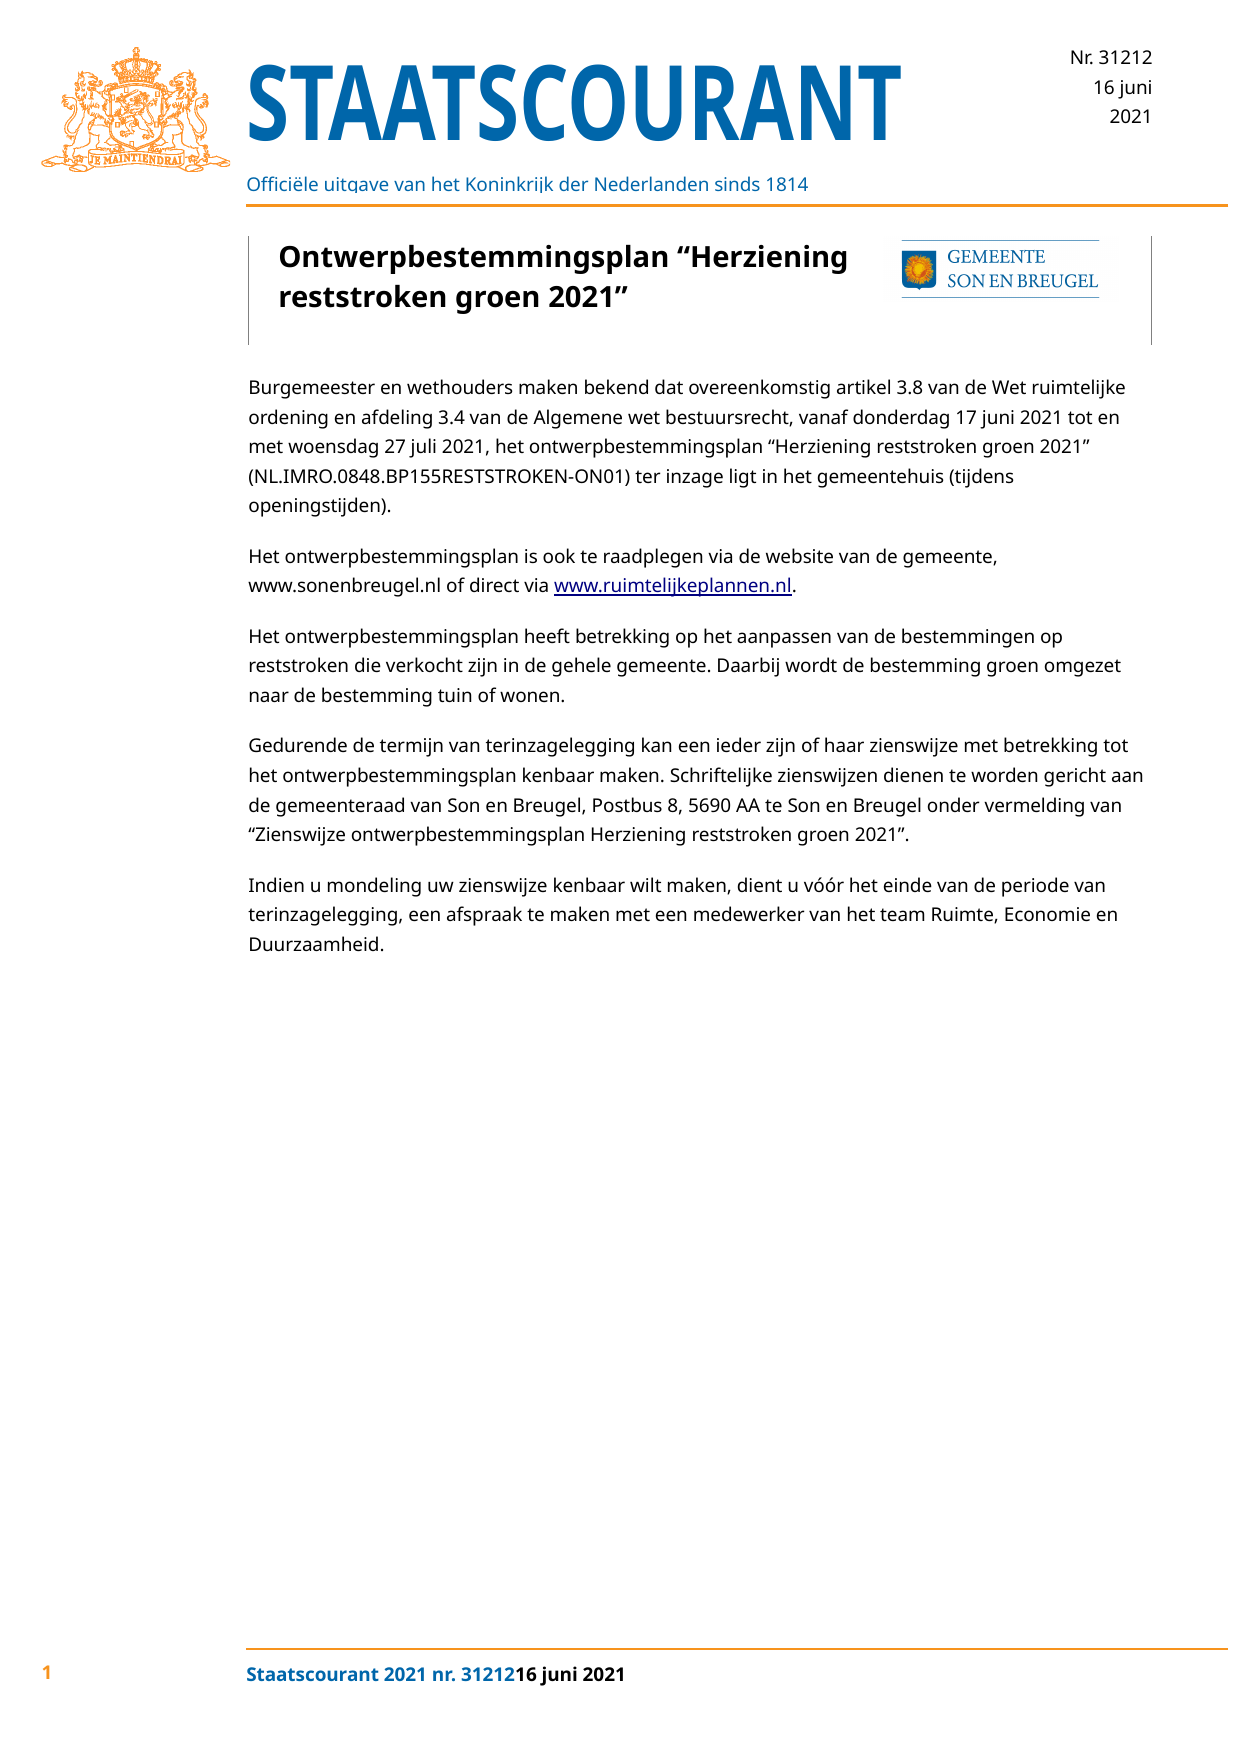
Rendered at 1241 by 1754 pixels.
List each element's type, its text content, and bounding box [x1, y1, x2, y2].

text Indien u mondeling uw zienswijze kenbaar wilt maken, dient u vóór het einde van de periode van terinzagelegging, een afspraak te maken met een medewerker van het team Ruimte, Economie en Duurzaamheid. [248, 872, 1152, 957]
picture [882, 236, 1119, 302]
table_header Ontwerpbestemmingsplan “Herziening reststroken groen 2021” [249, 236, 850, 345]
text Het ontwerpbestemmingsplan heeft betrekking op het aanpassen van de bestemmingen op reststroken die verkocht zijn in de gehele gemeente. Daarbij wordt de bestemming groen omgezet naar de bestemming tuin of wonen. [248, 623, 1152, 708]
text Gedurende de termijn van terinzagelegging kan een ieder zijn of haar zienswijze met betrekking tot het ontwerpbestemmingsplan kenbaar maken. Schriftelijke zienswijzen dienen te worden gericht aan de gemeenteraad van Son en Breugel, Postbus 8, 5690 AA te Son en Breugel onder vermelding van “Zienswijze ontwerpbestemmingsplan Herziening reststroken groen 2021”. [248, 733, 1152, 847]
picture [41, 47, 231, 172]
text Het ontwerpbestemmingsplan is ook te raadplegen via de website van de gemeente, www.sonenbreugel.nl of direct via www.ruimtelijkeplannen.nl. [248, 543, 1152, 598]
table_header [850, 236, 1151, 345]
text Burgemeester en wethouders maken bekend dat overeenkomstig artikel 3.8 van de Wet ruimtelijke ordening en afdeling 3.4 van de Algemene wet bestuursrecht, vanaf donderdag 17 juni 2021 tot en met woensdag 27 juli 2021, het ontwerpbestemmingsplan “Herziening reststroken groen 2021” (NL.IMRO.0848.BP155RESTSTROKEN-ON01) ter inzage ligt in het gemeentehuis (tijdens openingstijden). [248, 374, 1152, 518]
